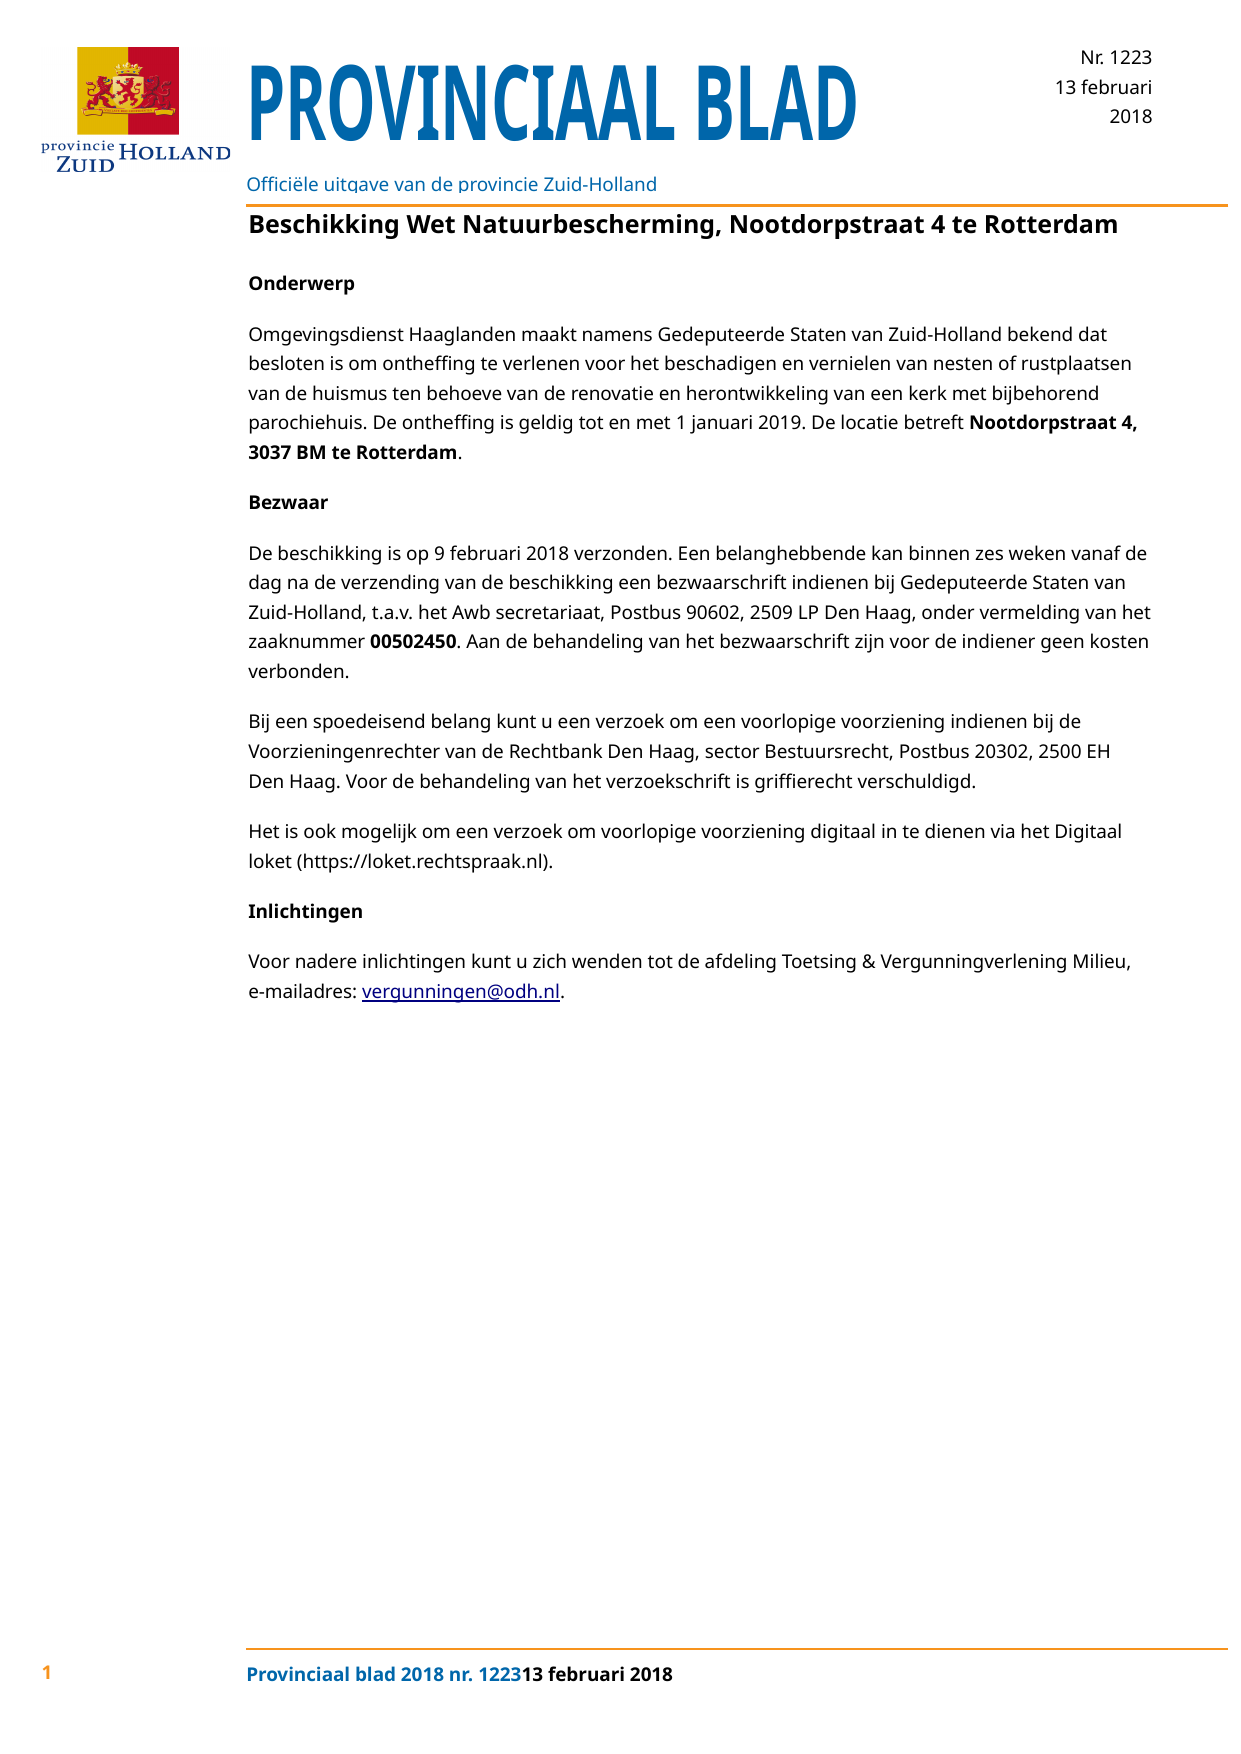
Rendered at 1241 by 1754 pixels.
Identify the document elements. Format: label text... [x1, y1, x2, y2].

text Omgevingsdienst Haaglanden maakt namens Gedeputeerde Staten van Zuid-Holland bekend dat besloten is om ontheffing te verlenen voor het beschadigen en vernielen van nesten of rustplaatsen van de huismus ten behoeve van de renovatie en herontwikkeling van een kerk met bijbehorend parochiehuis. De ontheffing is geldig tot en met 1 januari 2019. De locatie betreft Nootdorpstraat 4, 3037 BM te Rotterdam. [248, 321, 1152, 465]
text Het is ook mogelijk om een verzoek om voorlopige voorziening digitaal in te dienen via het Digitaal loket (https://loket.rechtspraak.nl). [248, 818, 1152, 873]
text Bij een spoedeisend belang kunt u een verzoek om een voorlopige voorziening indienen bij de Voorzieningenrechter van de Rechtbank Den Haag, sector Bestuursrecht, Postbus 20302, 2500 EH Den Haag. Voor de behandeling van het verzoekschrift is griffierecht verschuldigd. [248, 709, 1152, 793]
text Inlichtingen [248, 898, 1152, 924]
text Voor nadere inlichtingen kunt u zich wenden tot de afdeling Toetsing & Vergunningverlening Milieu, e-mailadres: vergunningen@odh.nl. [248, 949, 1152, 1004]
text De beschikking is op 9 februari 2018 verzonden. Een belanghebbende kan binnen zes weken vanaf de dag na de verzending van de beschikking een bezwaarschrift indienen bij Gedeputeerde Staten van Zuid-Holland, t.a.v. het Awb secretariaat, Postbus 90602, 2509 LP Den Haag, onder vermelding van het zaaknummer 00502450. Aan de behandeling van het bezwaarschrift zijn voor de indiener geen kosten verbonden. [248, 540, 1152, 684]
picture [41, 47, 231, 172]
text Bezwaar [248, 489, 1152, 515]
text Beschikking Wet Natuurbescherming, Nootdorpstraat 4 te Rotterdam [248, 207, 1152, 241]
text Onderwerp [248, 270, 1152, 296]
